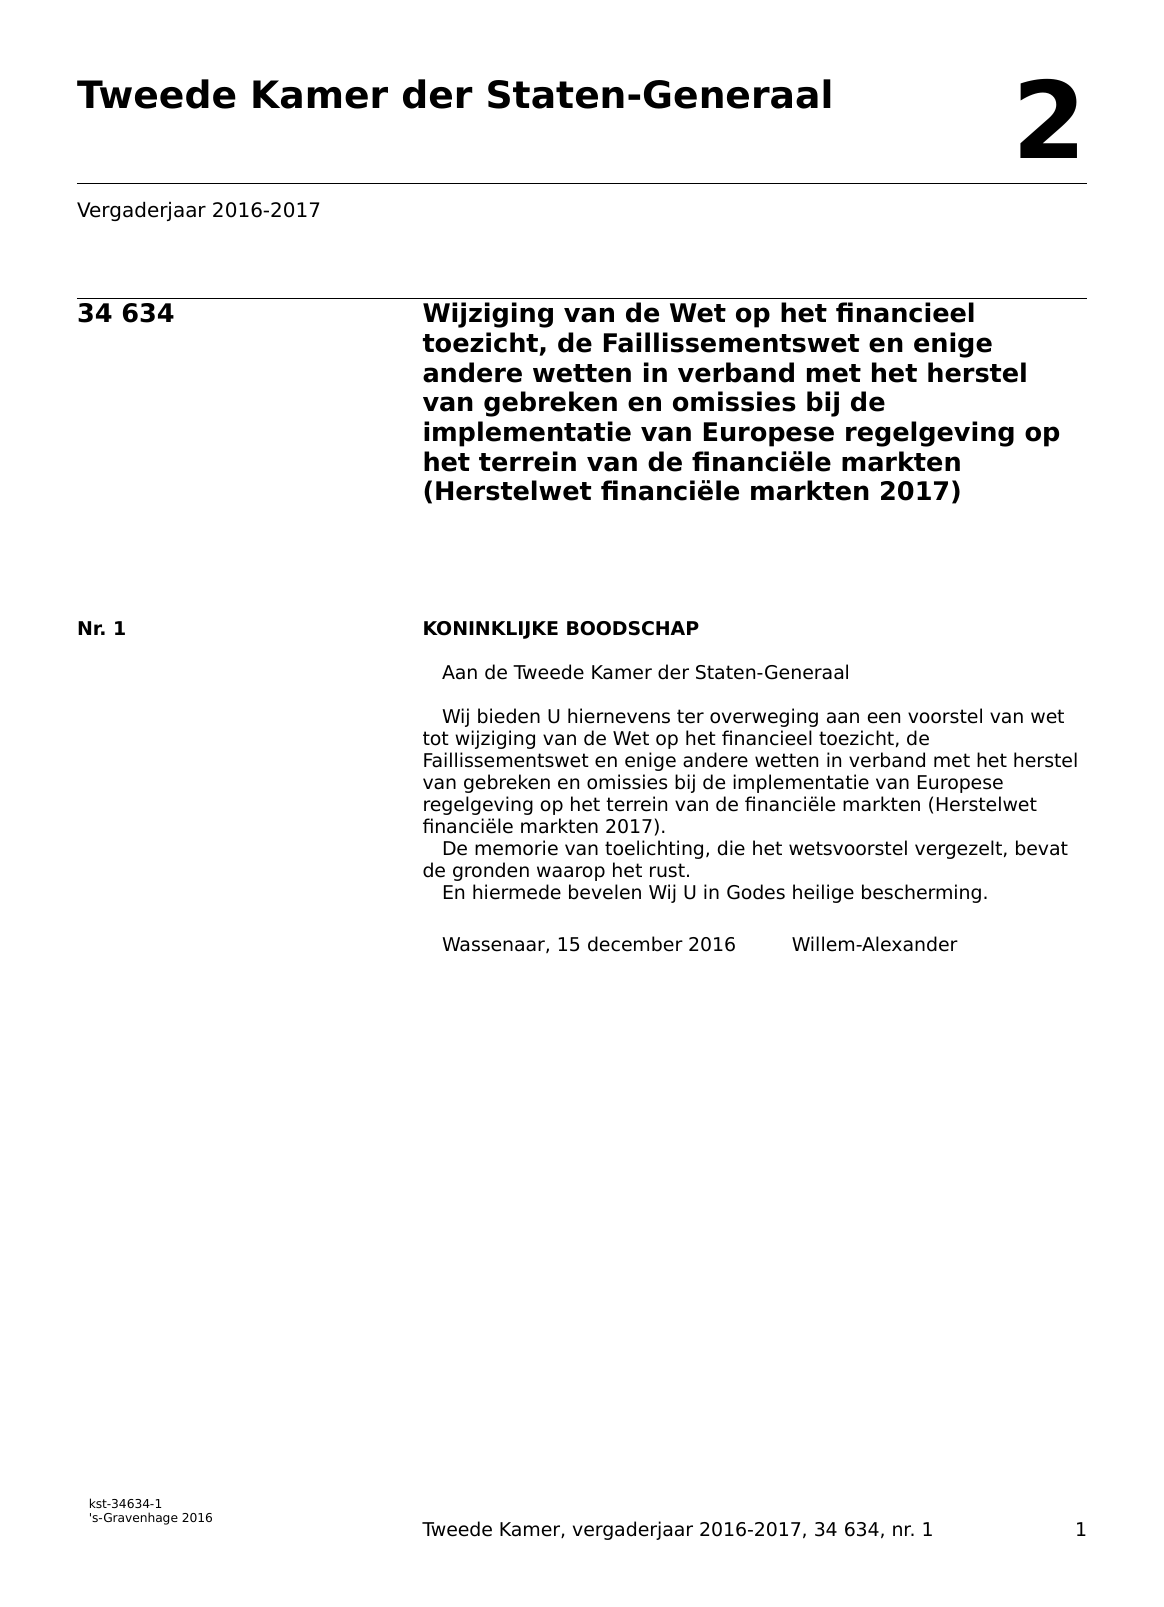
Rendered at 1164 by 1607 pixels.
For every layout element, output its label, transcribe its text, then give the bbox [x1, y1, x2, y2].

table_header 2 [886, 59, 1087, 183]
text kst-34634-1 [88, 1497, 323, 1511]
text 's-Gravenhage 2016 [88, 1511, 323, 1525]
table_header Tweede Kamer der Staten-Generaal [77, 59, 886, 183]
subtitle Nr. 1 KONINKLIJKE BOODSCHAP [77, 618, 1087, 640]
text De memorie van toelichting, die het wetsvoorstel vergezelt, bevat de gronden waarop het rust. [422, 838, 1087, 882]
text Aan de Tweede Kamer der Staten-Generaal [422, 662, 1087, 684]
subtitle 34 634 Wijziging van de Wet op het financieel toezicht, de Faillissementswet en enige andere wetten in verband met het herstel van gebreken en omissies bij de implementatie van Europese regelgeving op het terrein van de financiële markten (Herstelwet financiële markten 2017) [77, 299, 1087, 507]
text Wij bieden U hiernevens ter overweging aan een voorstel van wet tot wijziging van de Wet op het financieel toezicht, de Faillissementswet en enige andere wetten in verband met het herstel van gebreken en omissies bij de implementatie van Europese regelgeving op het terrein van de financiële markten (Herstelwet financiële markten 2017). [422, 706, 1087, 838]
table_cell Vergaderjaar 2016-2017 [77, 184, 1087, 298]
text Wassenaar, 15 december 2016 Willem-Alexander [422, 934, 1087, 956]
text En hiermede bevelen Wij U in Godes heilige bescherming. [422, 882, 1087, 904]
